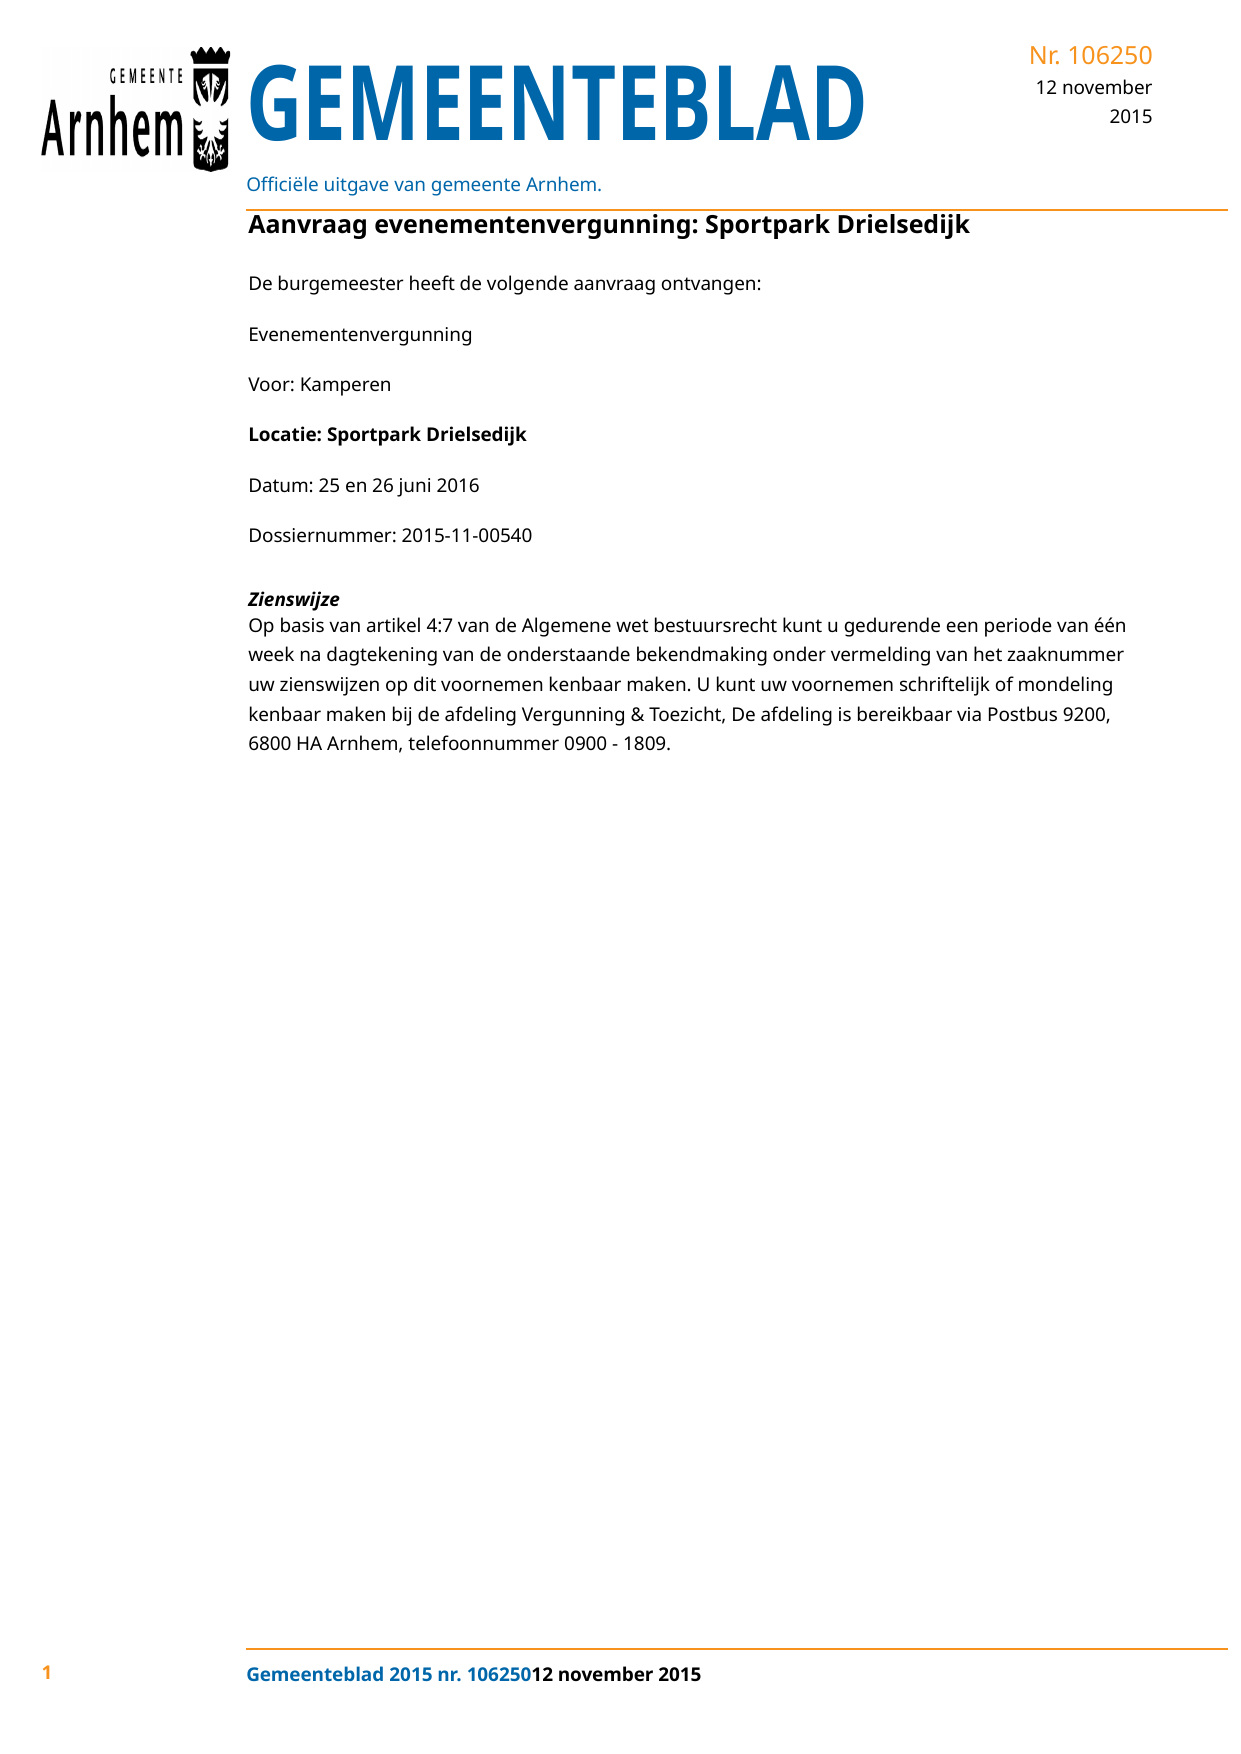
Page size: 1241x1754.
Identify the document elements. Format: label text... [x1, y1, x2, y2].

text Zienswijze [248, 586, 1152, 612]
text Aanvraag evenementenvergunning: Sportpark Drielsedijk [248, 211, 1152, 241]
text Dossiernummer: 2015-11-00540 [248, 522, 1152, 548]
text Op basis van artikel 4:7 van de Algemene wet bestuursrecht kunt u gedurende een periode van één week na dagtekening van de onderstaande bekendmaking onder vermelding van het zaaknummer uw zienswijzen op dit voornemen kenbaar maken. U kunt uw voornemen schriftelijk of mondeling kenbaar maken bij de afdeling Vergunning & Toezicht, De afdeling is bereikbaar via Postbus 9200, 6800 HA Arnhem, telefoonnummer 0900 - 1809. [248, 612, 1152, 756]
text Voor: Kamperen [248, 371, 1152, 397]
text Locatie: Sportpark Drielsedijk [248, 422, 1152, 447]
picture [41, 47, 231, 172]
text Datum: 25 en 26 juni 2016 [248, 472, 1152, 498]
text De burgemeester heeft de volgende aanvraag ontvangen: [248, 270, 1152, 296]
text Evenementenvergunning [248, 321, 1152, 346]
